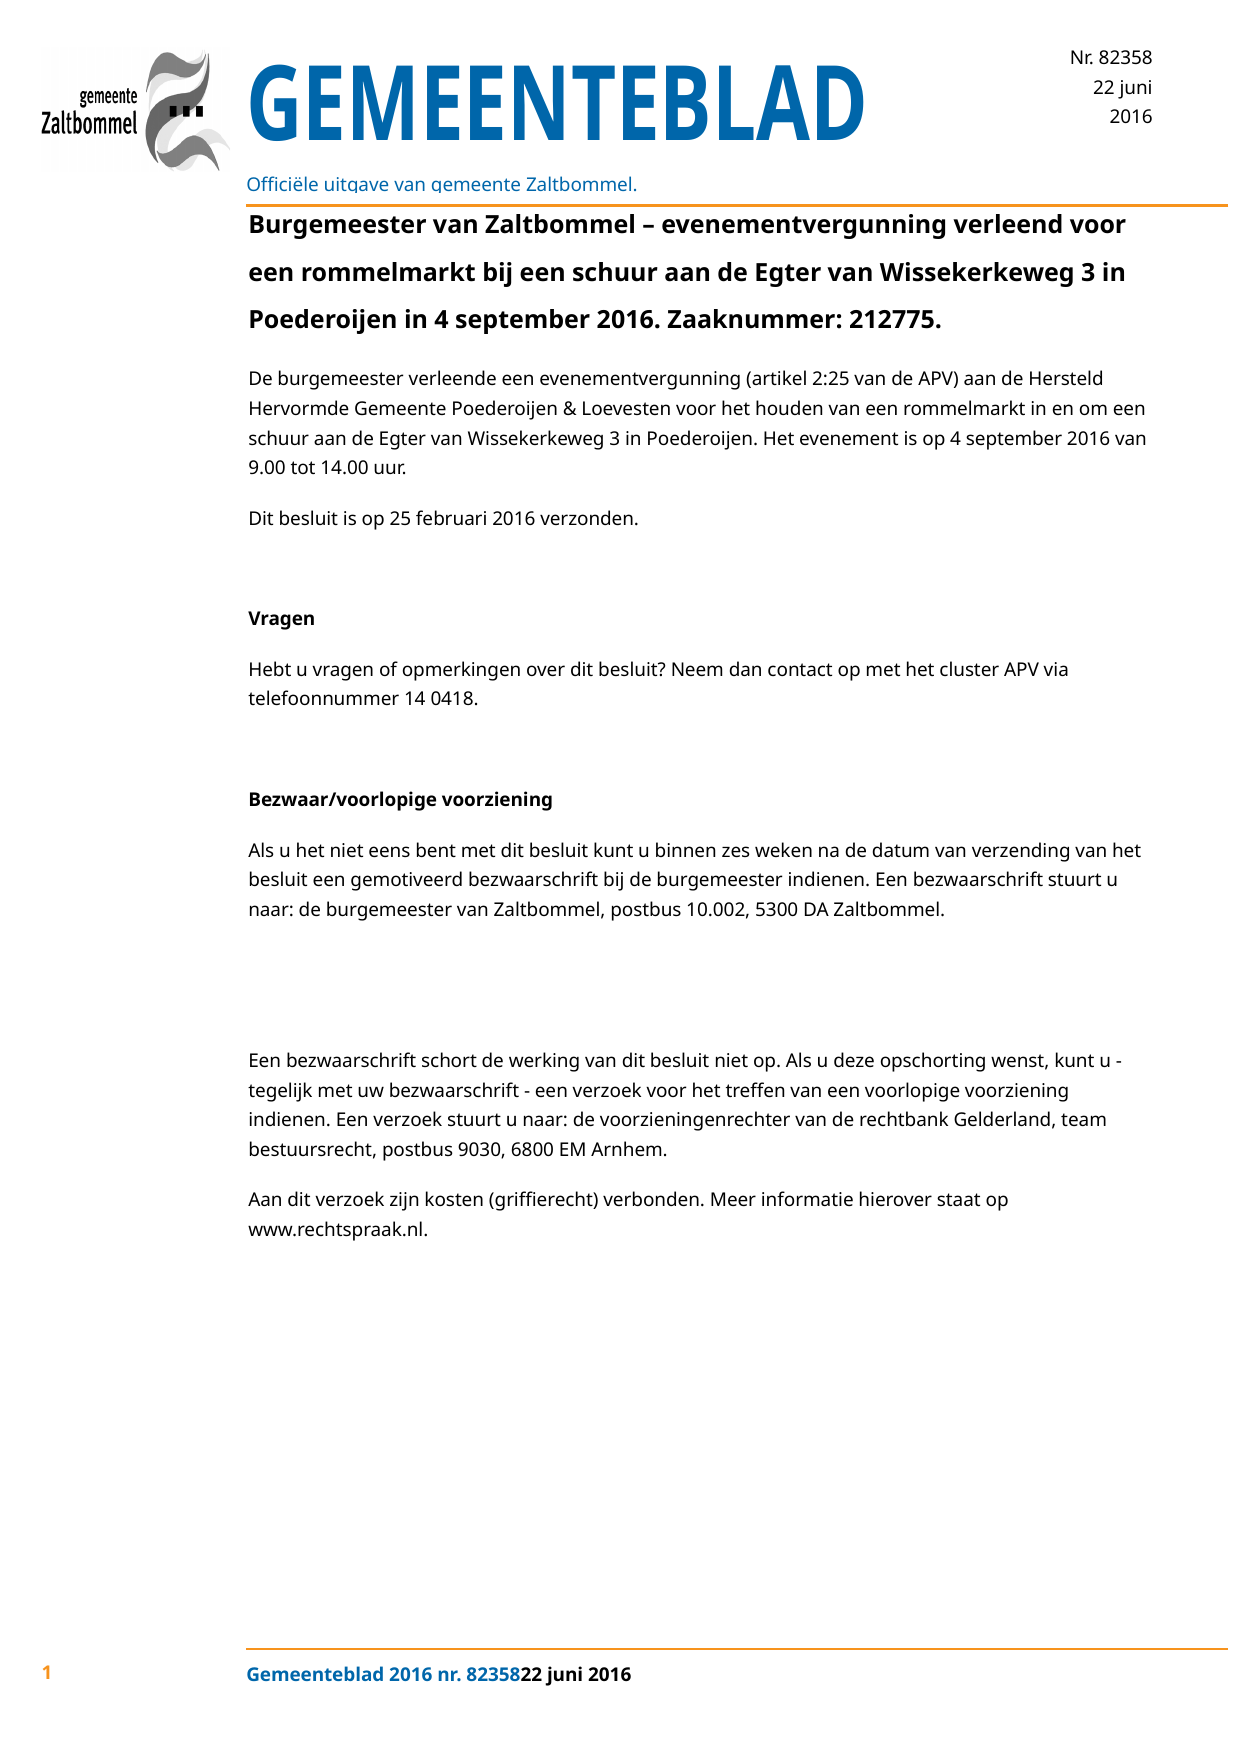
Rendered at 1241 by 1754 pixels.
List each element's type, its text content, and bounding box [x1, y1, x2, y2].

text Vragen [248, 606, 1152, 631]
text Hebt u vragen of opmerkingen over dit besluit? Neem dan contact op met het cluster APV via telefoonnummer 14 0418. [248, 656, 1152, 711]
text Aan dit verzoek zijn kosten (griffierecht) verbonden. Meer informatie hierover staat op www.rechtspraak.nl. [248, 1186, 1152, 1242]
text Burgemeester van Zaltbommel – evenementvergunning verleend voor een rommelmarkt bij een schuur aan de Egter van Wissekerkeweg 3 in Poederoijen in 4 september 2016. Zaaknummer: 212775. [248, 207, 1152, 336]
text Een bezwaarschrift schort de werking van dit besluit niet op. Als u deze opschorting wenst, kunt u - tegelijk met uw bezwaarschrift - een verzoek voor het treffen van een voorlopige voorziening indienen. Een verzoek stuurt u naar: de voorzieningenrechter van de rechtbank Gelderland, team bestuursrecht, postbus 9030, 6800 EM Arnhem. [248, 1047, 1152, 1162]
text De burgemeester verleende een evenementvergunning (artikel 2:25 van de APV) aan de Hersteld Hervormde Gemeente Poederoijen & Loevesten voor het houden van een rommelmarkt in en om een schuur aan de Egter van Wissekerkeweg 3 in Poederoijen. Het evenement is op 4 september 2016 van 9.00 tot 14.00 uur. [248, 366, 1152, 480]
picture [41, 47, 231, 172]
text Bezwaar/voorlopige voorziening [248, 786, 1152, 812]
text Dit besluit is op 25 februari 2016 verzonden. [248, 505, 1152, 530]
text Als u het niet eens bent met dit besluit kunt u binnen zes weken na de datum van verzending van het besluit een gemotiveerd bezwaarschrift bij de burgemeester indienen. Een bezwaarschrift stuurt u naar: de burgemeester van Zaltbommel, postbus 10.002, 5300 DA Zaltbommel. [248, 837, 1152, 922]
